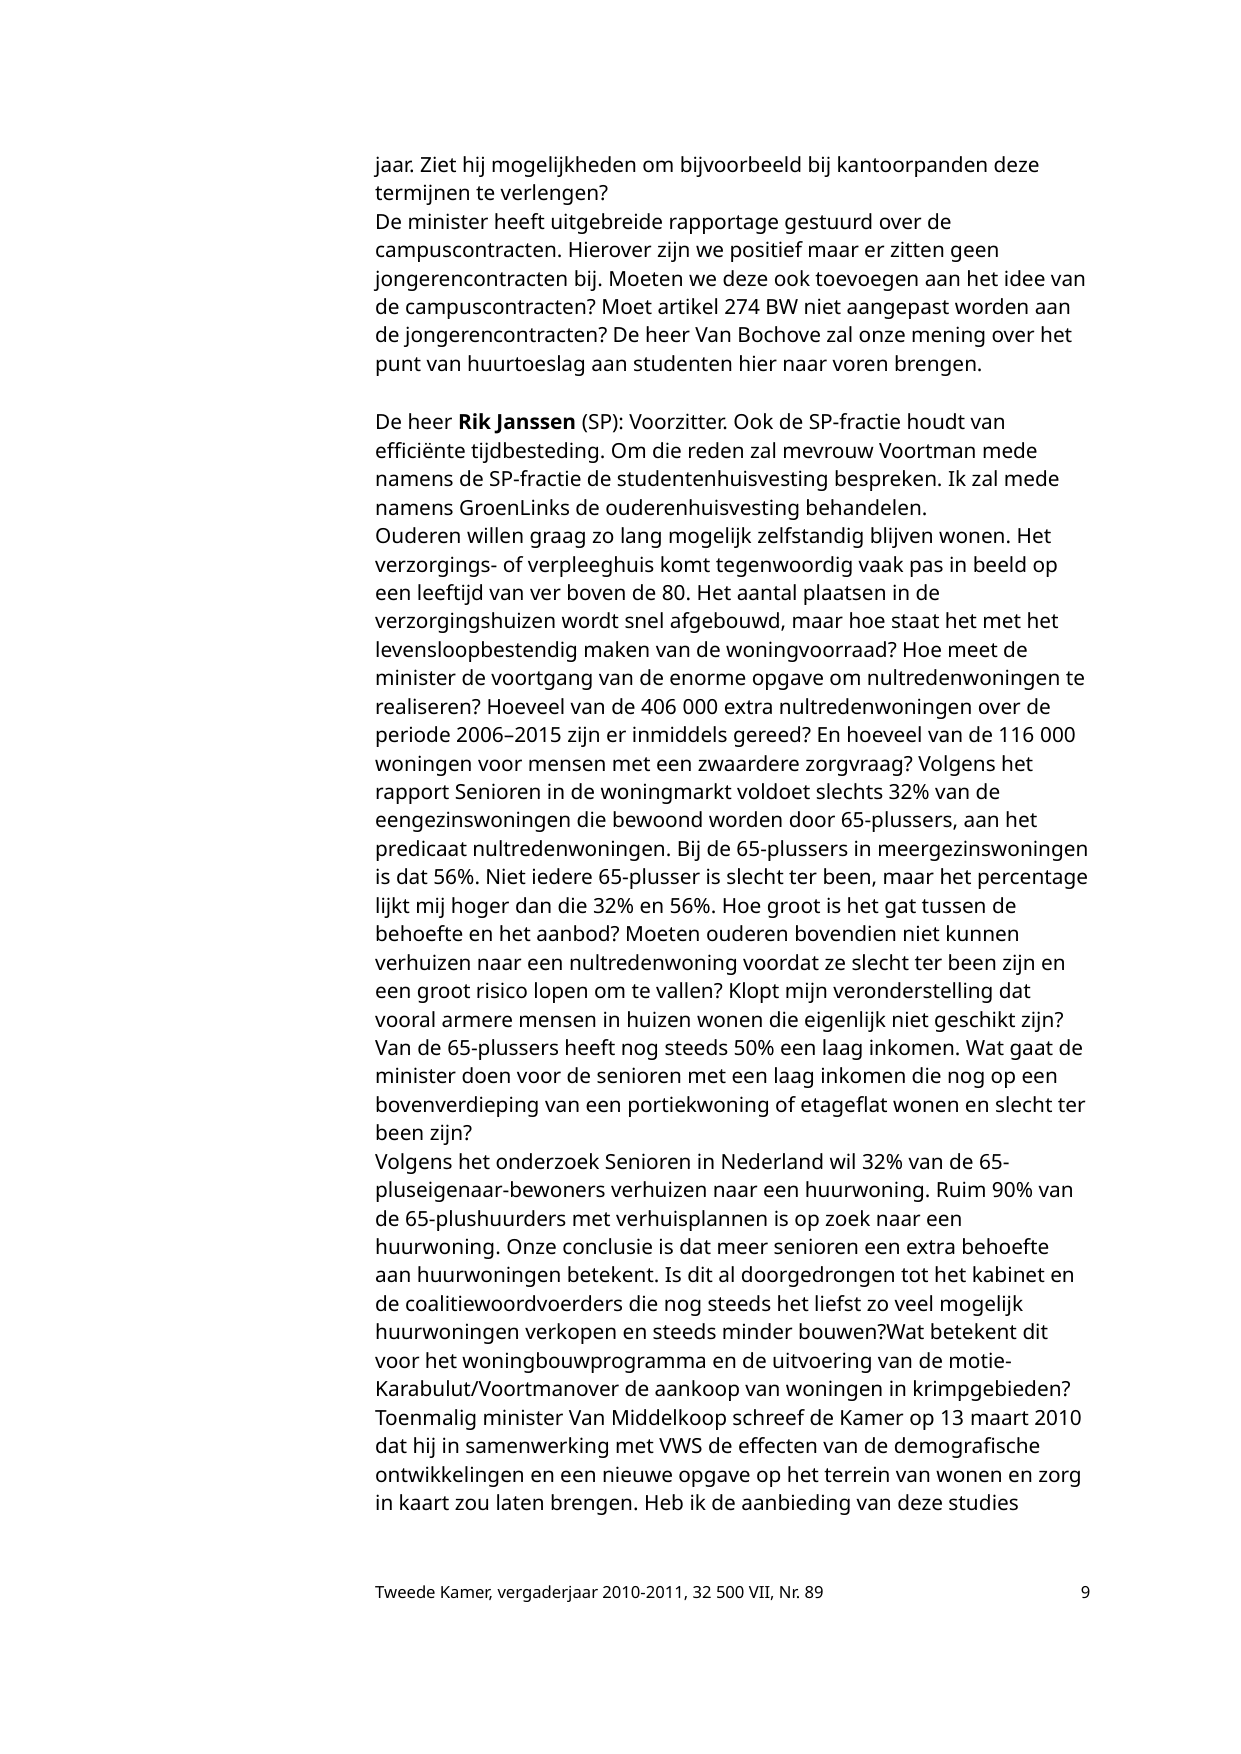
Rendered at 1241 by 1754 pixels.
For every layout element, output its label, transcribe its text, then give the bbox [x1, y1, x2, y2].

text De minister heeft uitgebreide rapportage gestuurd over de campuscontracten. Hierover zijn we positief maar er zitten geen jongerencontracten bij. Moeten we deze ook toevoegen aan het idee van de campuscontracten? Moet artikel 274 BW niet aangepast worden aan de jongerencontracten? De heer Van Bochove zal onze mening over het punt van huurtoeslag aan studenten hier naar voren brengen. [375, 207, 1090, 377]
text Toenmalig minister Van Middelkoop schreef de Kamer op 13 maart 2010 dat hij in samenwerking met VWS de effecten van de demografische ontwikkelingen en een nieuwe opgave op het terrein van wonen en zorg in kaart zou laten brengen. Heb ik de aanbieding van deze studies [375, 1403, 1090, 1517]
text Volgens het onderzoek Senioren in Nederland wil 32% van de 65-pluseigenaar-bewoners verhuizen naar een huurwoning. Ruim 90% van de 65-plushuurders met verhuisplannen is op zoek naar een huurwoning. Onze conclusie is dat meer senioren een extra behoefte aan huurwoningen betekent. Is dit al doorgedrongen tot het kabinet en de coalitiewoordvoerders die nog steeds het liefst zo veel mogelijk huurwoningen verkopen en steeds minder bouwen?Wat betekent dit voor het woningbouwprogramma en de uitvoering van de motie-Karabulut/Voortmanover de aankoop van woningen in krimpgebieden? [375, 1147, 1090, 1403]
text De heer Rik Janssen (SP): Voorzitter. Ook de SP-fractie houdt van efficiënte tijdbesteding. Om die reden zal mevrouw Voortman mede namens de SP-fractie de studentenhuisvesting bespreken. Ik zal mede namens GroenLinks de ouderenhuisvesting behandelen. [375, 407, 1090, 521]
text Ouderen willen graag zo lang mogelijk zelfstandig blijven wonen. Het verzorgings- of verpleeghuis komt tegenwoordig vaak pas in beeld op een leeftijd van ver boven de 80. Het aantal plaatsen in de verzorgingshuizen wordt snel afgebouwd, maar hoe staat het met het levensloopbestendig maken van de woningvoorraad? Hoe meet de minister de voortgang van de enorme opgave om nultredenwoningen te realiseren? Hoeveel van de 406 000 extra nultredenwoningen over de periode 2006–2015 zijn er inmiddels gereed? En hoeveel van de 116 000 woningen voor mensen met een zwaardere zorgvraag? Volgens het rapport Senioren in de woningmarkt voldoet slechts 32% van de eengezinswoningen die bewoond worden door 65-plussers, aan het predicaat nultredenwoningen. Bij de 65-plussers in meergezinswoningen is dat 56%. Niet iedere 65-plusser is slecht ter been, maar het percentage lijkt mij hoger dan die 32% en 56%. Hoe groot is het gat tussen de behoefte en het aanbod? Moeten ouderen bovendien niet kunnen verhuizen naar een nultredenwoning voordat ze slecht ter been zijn en een groot risico lopen om te vallen? Klopt mijn veronderstelling dat vooral armere mensen in huizen wonen die eigenlijk niet geschikt zijn? Van de 65-plussers heeft nog steeds 50% een laag inkomen. Wat gaat de minister doen voor de senioren met een laag inkomen die nog op een bovenverdieping van een portiekwoning of etageflat wonen en slecht ter been zijn? [375, 521, 1090, 1147]
text jaar. Ziet hij mogelijkheden om bijvoorbeeld bij kantoorpanden deze termijnen te verlengen? [375, 150, 1090, 207]
